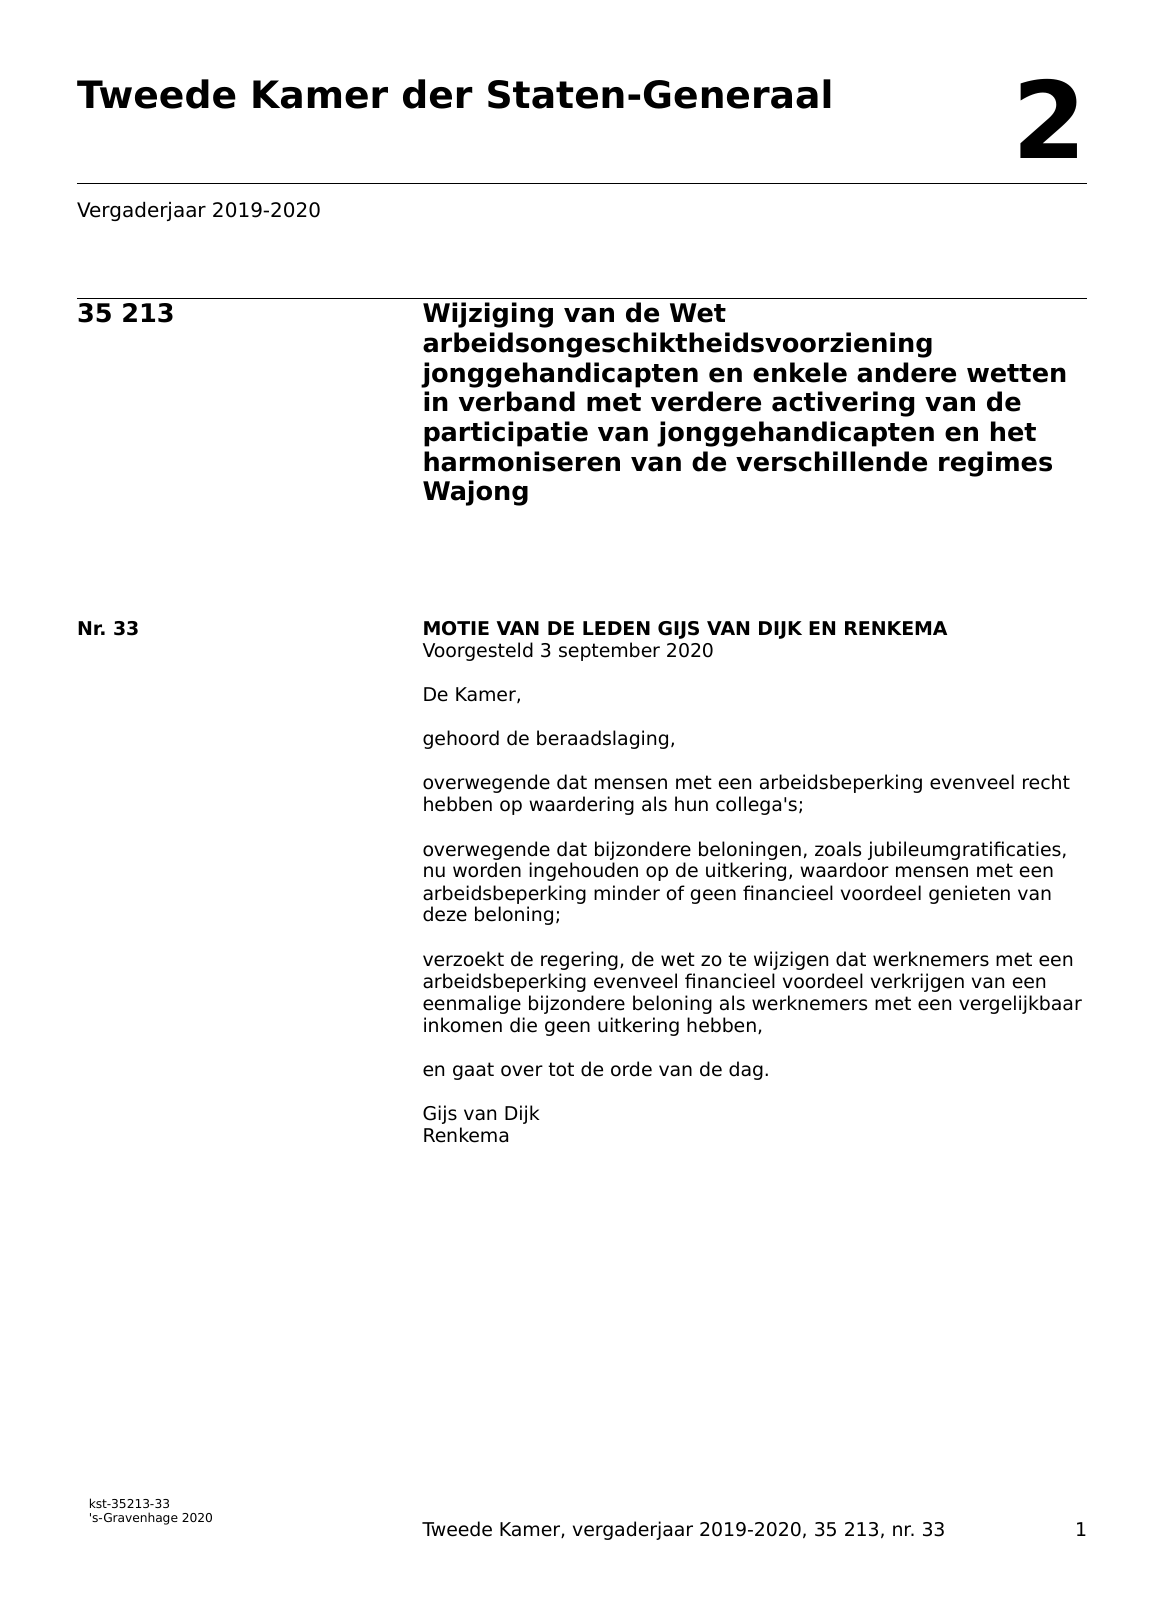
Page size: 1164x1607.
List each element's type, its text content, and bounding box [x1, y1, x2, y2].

table_header 2 [886, 59, 1087, 183]
subtitle Nr. 33 MOTIE VAN DE LEDEN GIJS VAN DIJK EN RENKEMA [77, 618, 1087, 640]
text kst-35213-33 [88, 1497, 323, 1511]
table_cell Vergaderjaar 2019-2020 [77, 184, 1087, 298]
text De Kamer, [422, 684, 1087, 706]
text gehoord de beraadslaging, [422, 728, 1087, 750]
text en gaat over tot de orde van de dag. [422, 1059, 1087, 1081]
text Gijs van Dijk [422, 1103, 1087, 1125]
table_header Tweede Kamer der Staten-Generaal [77, 59, 886, 183]
text Voorgesteld 3 september 2020 [422, 640, 1087, 662]
text Renkema [422, 1125, 1087, 1147]
text 's-Gravenhage 2020 [88, 1511, 323, 1525]
subtitle 35 213 Wijziging van de Wet arbeidsongeschiktheidsvoorziening jonggehandicapten en enkele andere wetten in verband met verdere activering van de participatie van jonggehandicapten en het harmoniseren van de verschillende regimes Wajong [77, 299, 1087, 507]
text overwegende dat bijzondere beloningen, zoals jubileumgratificaties, nu worden ingehouden op de uitkering, waardoor mensen met een arbeidsbeperking minder of geen financieel voordeel genieten van deze beloning; [422, 838, 1087, 926]
text verzoekt de regering, de wet zo te wijzigen dat werknemers met een arbeidsbeperking evenveel financieel voordeel verkrijgen van een eenmalige bijzondere beloning als werknemers met een vergelijkbaar inkomen die geen uitkering hebben, [422, 948, 1087, 1036]
text overwegende dat mensen met een arbeidsbeperking evenveel recht hebben op waardering als hun collega's; [422, 772, 1087, 816]
